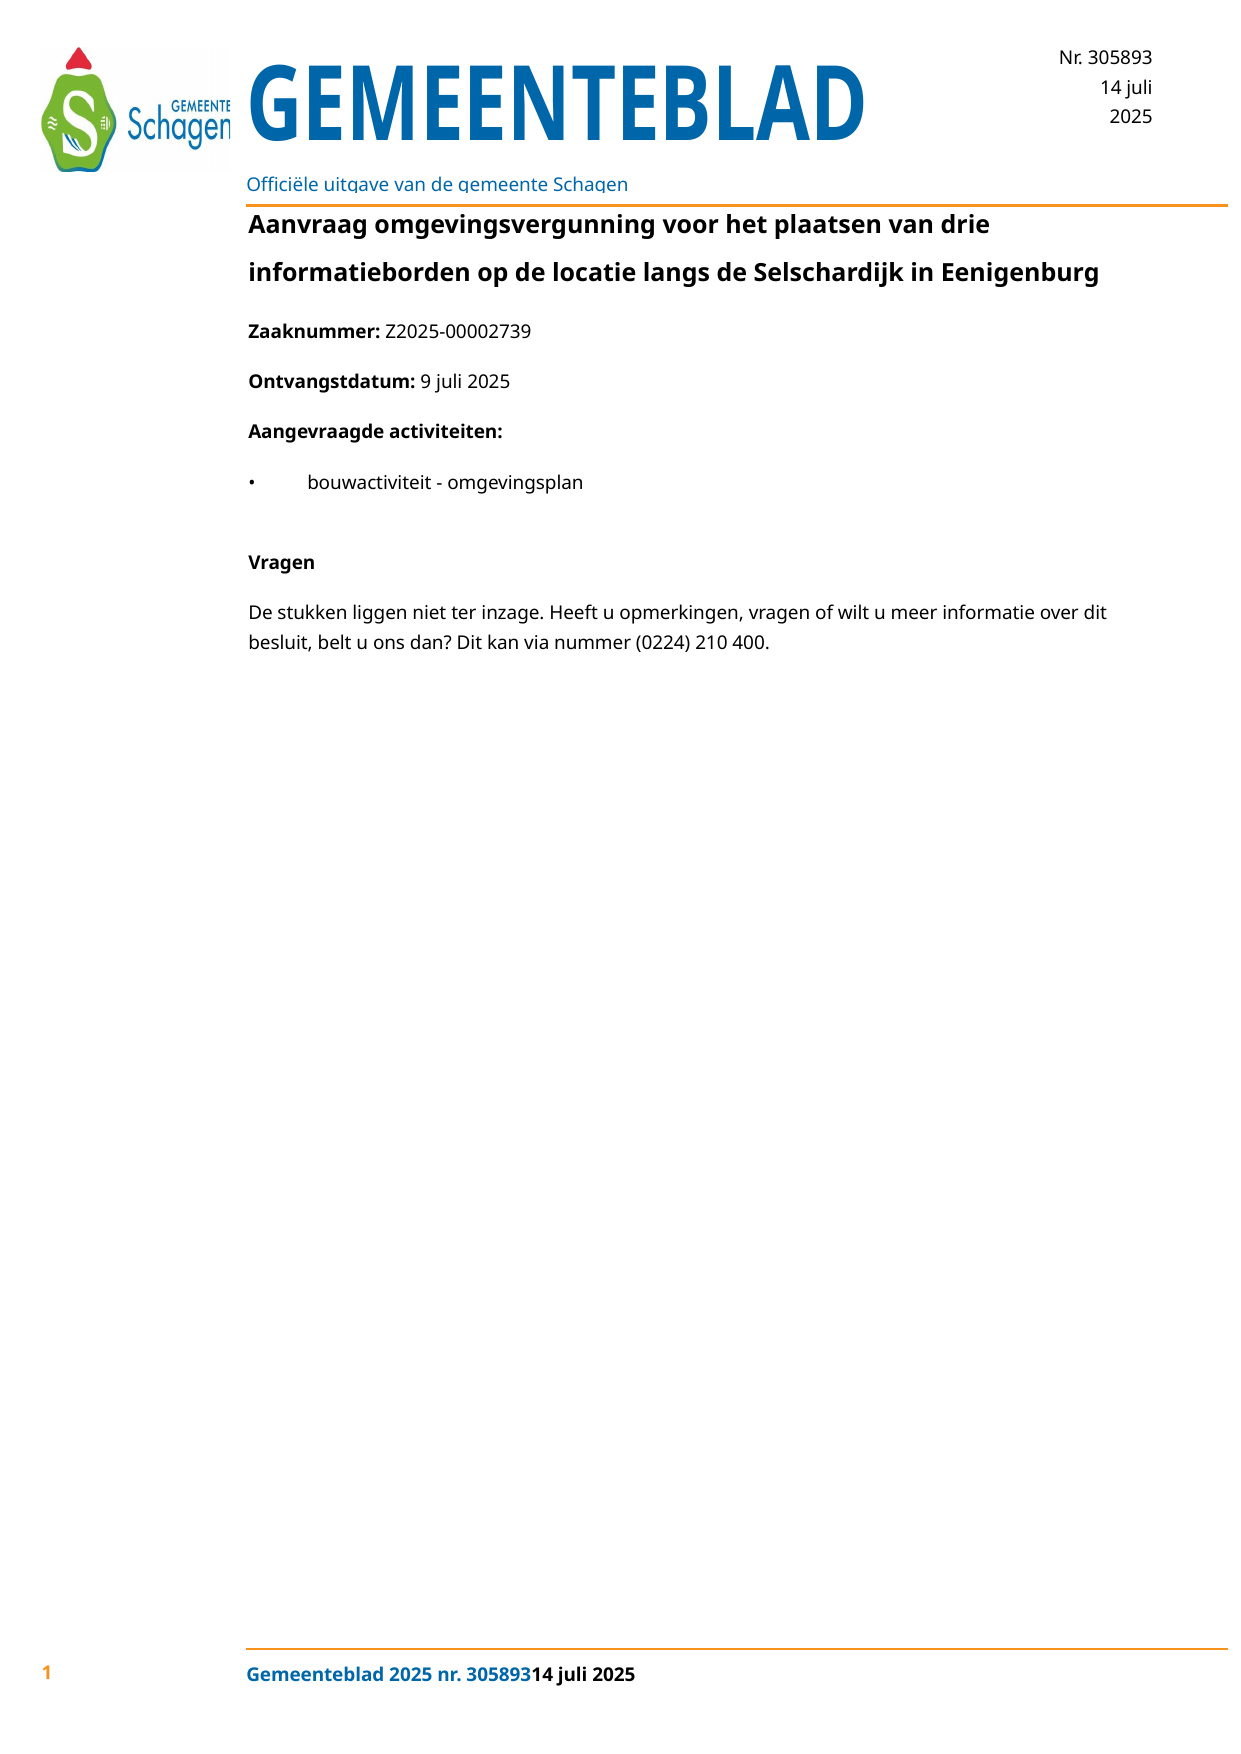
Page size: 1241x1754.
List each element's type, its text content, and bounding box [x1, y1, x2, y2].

list bouwactiviteit - omgevingsplan [248, 469, 1152, 495]
text Aangevraagde activiteiten: [248, 419, 1152, 444]
text Ontvangstdatum: 9 juli 2025 [248, 368, 1152, 394]
text Zaaknummer: Z2025-00002739 [248, 318, 1152, 344]
text Vragen [248, 549, 1152, 575]
text De stukken liggen niet ter inzage. Heeft u opmerkingen, vragen of wilt u meer informatie over dit besluit, belt u ons dan? Dit kan via nummer (0224) 210 400. [248, 599, 1152, 655]
picture [41, 47, 231, 172]
text Aanvraag omgevingsvergunning voor het plaatsen van drie informatieborden op de locatie langs de Selschardijk in Eenigenburg [248, 207, 1152, 288]
